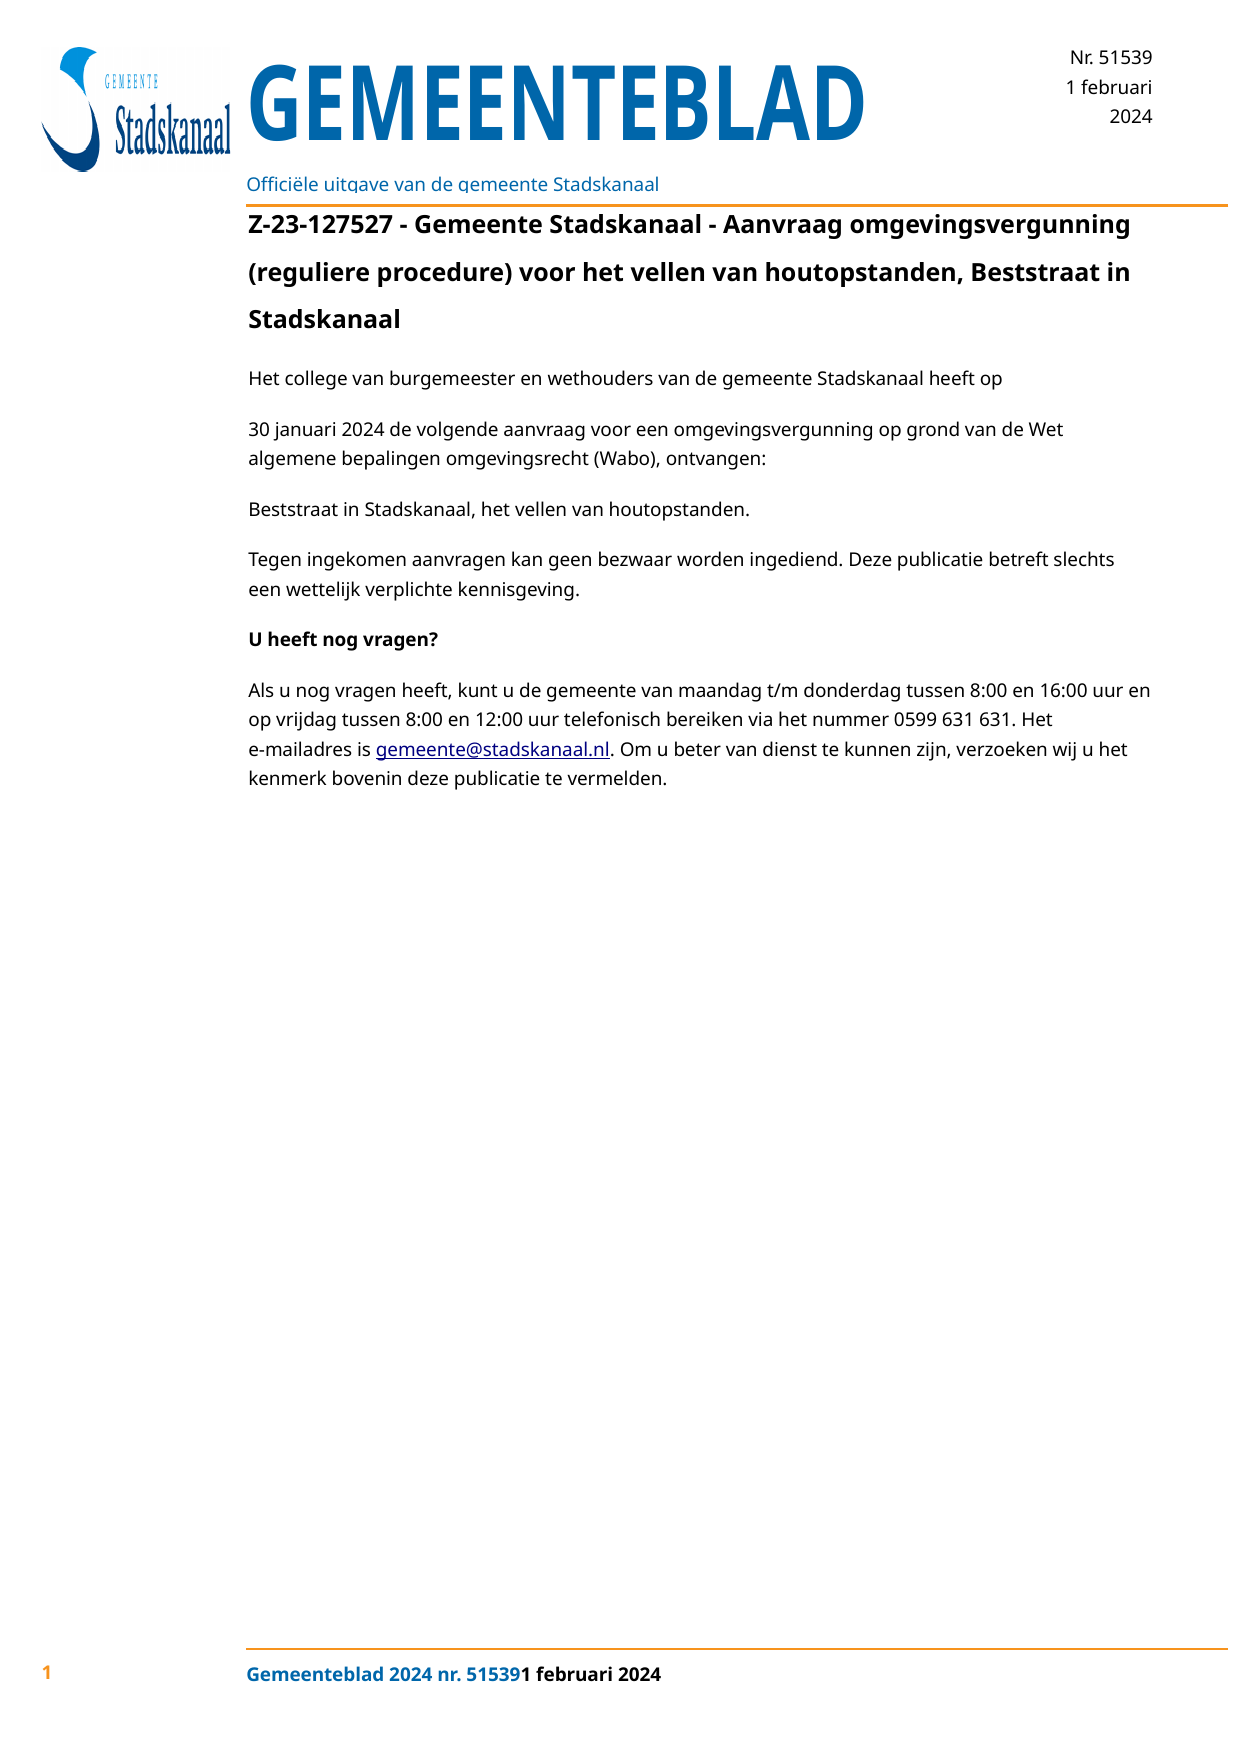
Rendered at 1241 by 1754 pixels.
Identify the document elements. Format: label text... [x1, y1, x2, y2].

text 30 januari 2024 de volgende aanvraag voor een omgevingsvergunning op grond van de Wet algemene bepalingen omgevingsrecht (Wabo), ontvangen: [248, 416, 1152, 471]
text Tegen ingekomen aanvragen kan geen bezwaar worden ingediend. Deze publicatie betreft slechts een wettelijk verplichte kennisgeving. [248, 546, 1152, 602]
picture [41, 47, 231, 172]
text U heeft nog vragen? [248, 626, 1152, 652]
text Het college van burgemeester en wethouders van de gemeente Stadskanaal heeft op [248, 366, 1152, 391]
text Beststraat in Stadskanaal, het vellen van houtopstanden. [248, 496, 1152, 522]
text Z-23-127527 - Gemeente Stadskanaal - Aanvraag omgevingsvergunning (reguliere procedure) voor het vellen van houtopstanden, Beststraat in Stadskanaal [248, 207, 1152, 336]
text Als u nog vragen heeft, kunt u de gemeente van maandag t/m donderdag tussen 8:00 en 16:00 uur en op vrijdag tussen 8:00 en 12:00 uur telefonisch bereiken via het nummer 0599 631 631. Het e‑mailadres is gemeente@stadskanaal.nl. Om u beter van dienst te kunnen zijn, verzoeken wij u het kenmerk bovenin deze publicatie te vermelden. [248, 677, 1152, 791]
